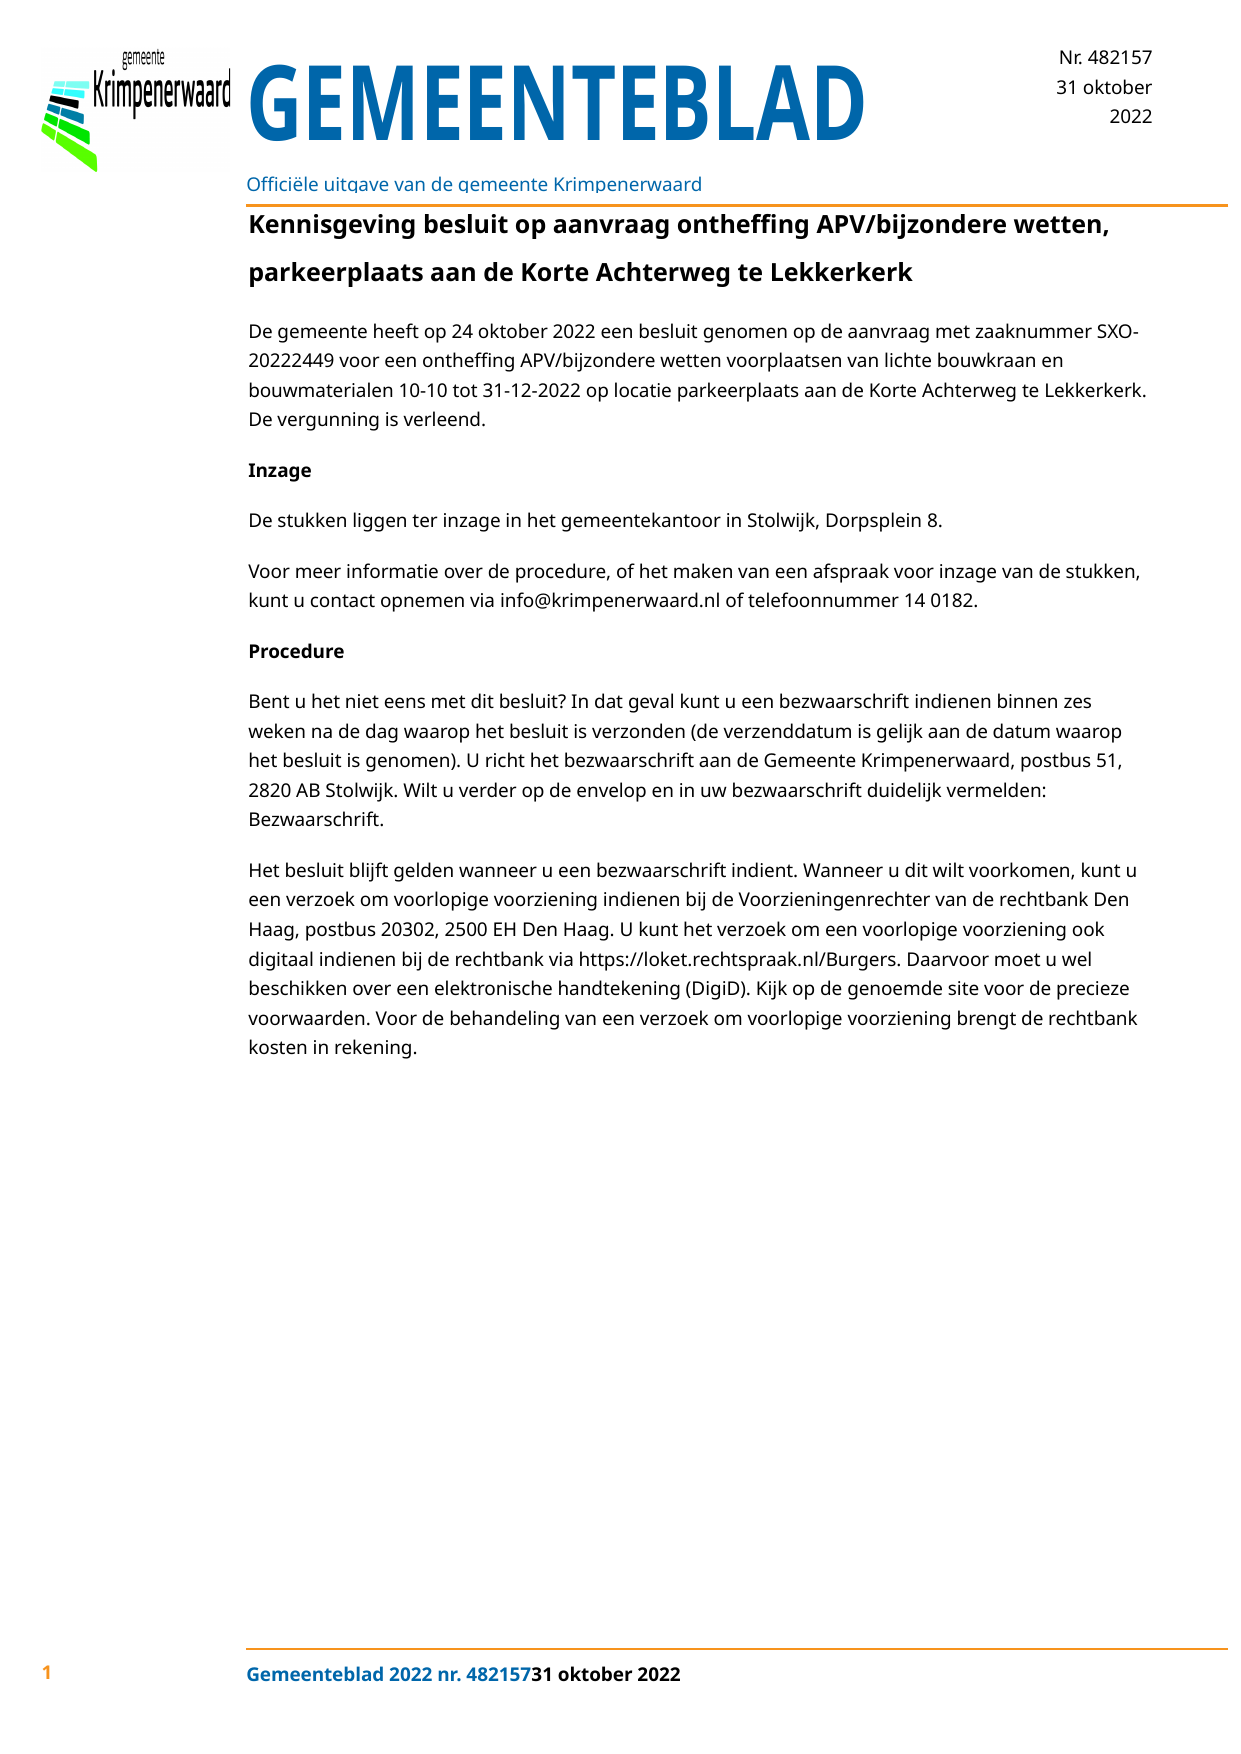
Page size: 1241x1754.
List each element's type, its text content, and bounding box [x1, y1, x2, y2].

text De gemeente heeft op 24 oktober 2022 een besluit genomen op de aanvraag met zaaknummer SXO-20222449 voor een ontheffing APV/bijzondere wetten voorplaatsen van lichte bouwkraan en bouwmaterialen 10-10 tot 31-12-2022 op locatie parkeerplaats aan de Korte Achterweg te Lekkerkerk. De vergunning is verleend. [248, 318, 1152, 432]
text De stukken liggen ter inzage in het gemeentekantoor in Stolwijk, Dorpsplein 8. [248, 507, 1152, 533]
text Het besluit blijft gelden wanneer u een bezwaarschrift indient. Wanneer u dit wilt voorkomen, kunt u een verzoek om voorlopige voorziening indienen bij de Voorzieningenrechter van de rechtbank Den Haag, postbus 20302, 2500 EH Den Haag. U kunt het verzoek om een voorlopige voorziening ook digitaal indienen bij de rechtbank via https://loket.rechtspraak.nl/Burgers. Daarvoor moet u wel beschikken over een elektronische handtekening (DigiD). Kijk op de genoemde site voor de precieze voorwaarden. Voor de behandeling van een verzoek om voorlopige voorziening brengt de rechtbank kosten in rekening. [248, 857, 1152, 1060]
text Bent u het niet eens met dit besluit? In dat geval kunt u een bezwaarschrift indienen binnen zes weken na de dag waarop het besluit is verzonden (de verzenddatum is gelijk aan de datum waarop het besluit is genomen). U richt het bezwaarschrift aan de Gemeente Krimpenerwaard, postbus 51, 2820 AB Stolwijk. Wilt u verder op de envelop en in uw bezwaarschrift duidelijk vermelden: Bezwaarschrift. [248, 688, 1152, 832]
text Kennisgeving besluit op aanvraag ontheffing APV/bijzondere wetten, parkeerplaats aan de Korte Achterweg te Lekkerkerk [248, 207, 1152, 288]
text Procedure [248, 638, 1152, 664]
text Voor meer informatie over de procedure, of het maken van een afspraak voor inzage van de stukken, kunt u contact opnemen via info@krimpenerwaard.nl of telefoonnummer 14 0182. [248, 558, 1152, 613]
text Inzage [248, 457, 1152, 483]
picture [41, 47, 231, 172]
